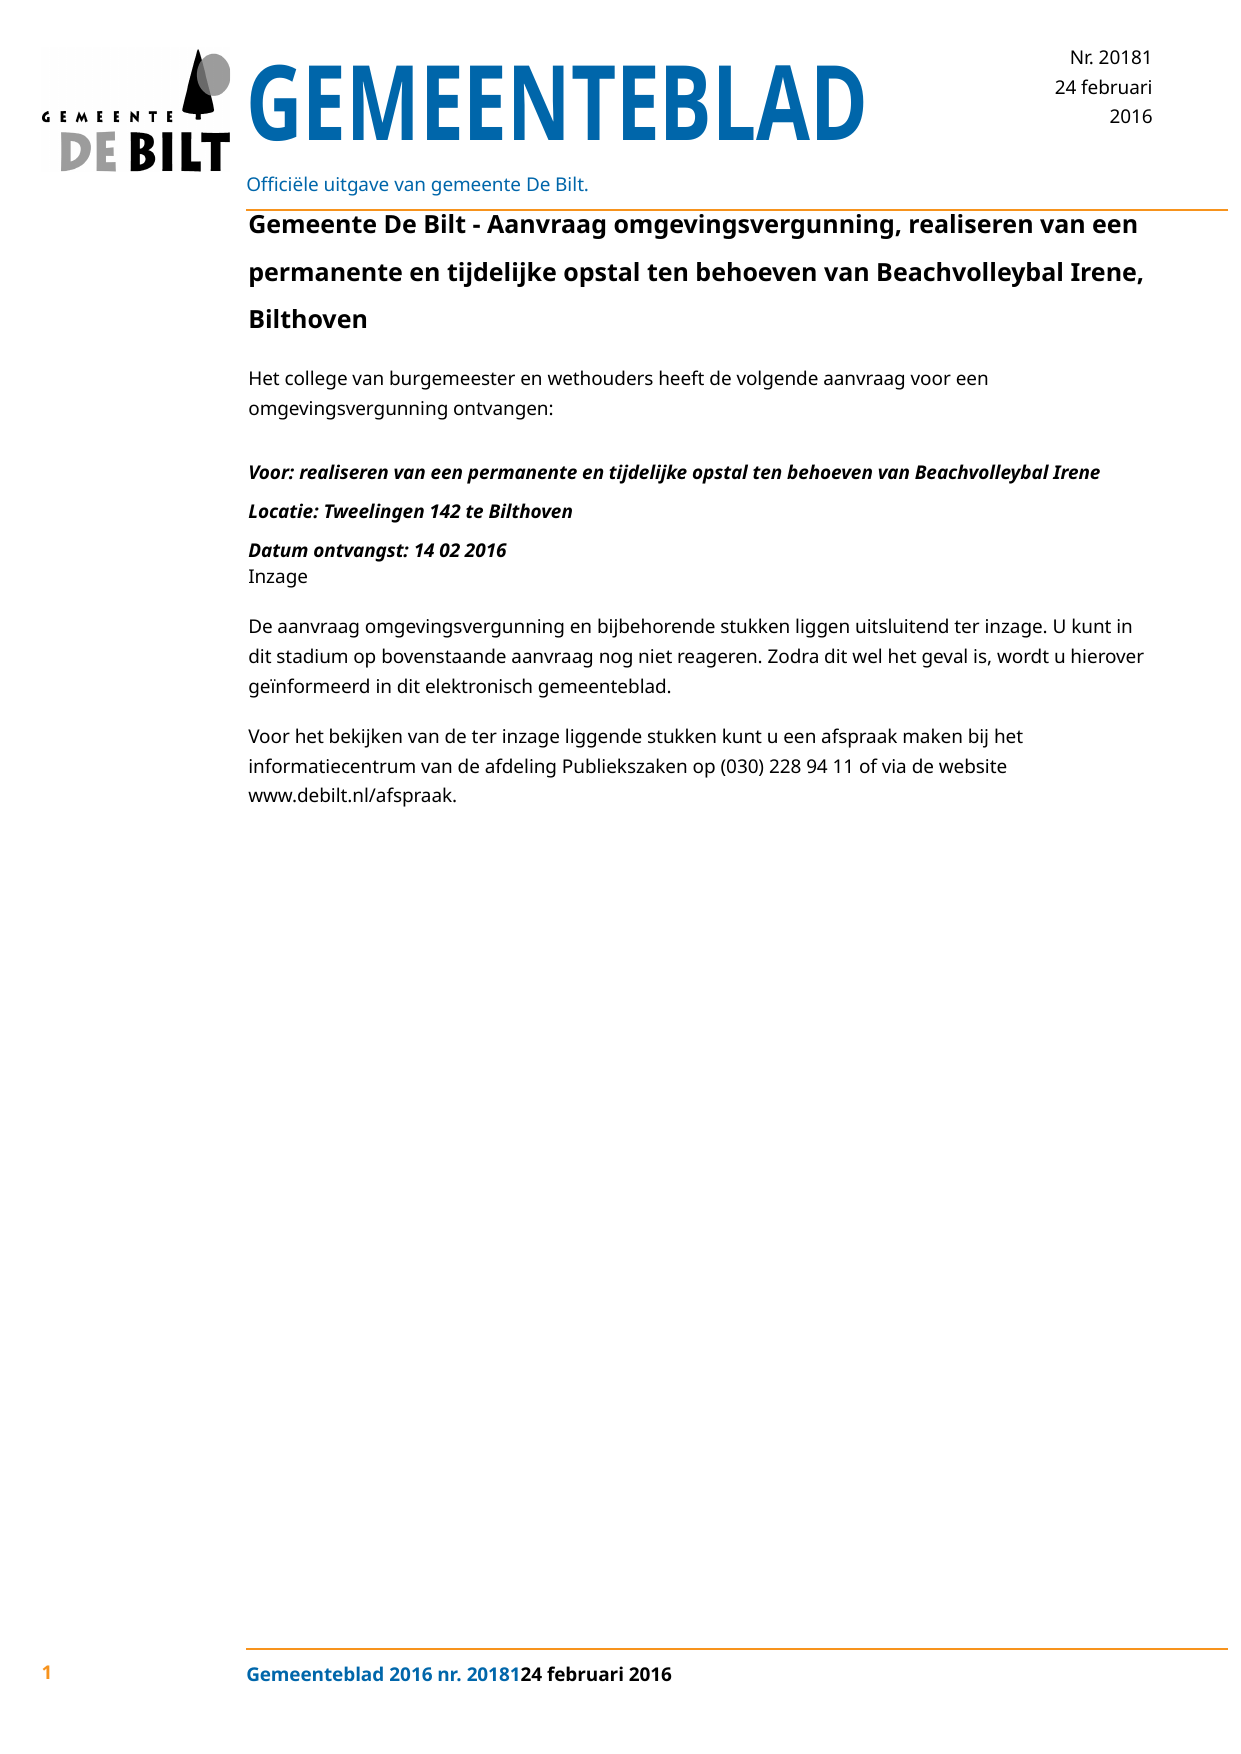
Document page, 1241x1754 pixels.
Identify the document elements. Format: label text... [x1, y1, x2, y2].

text Locatie: Tweelingen 142 te Bilthoven [248, 498, 1152, 524]
text Inzage [248, 563, 1152, 589]
text Gemeente De Bilt - Aanvraag omgevingsvergunning, realiseren van een permanente en tijdelijke opstal ten behoeven van Beachvolleybal Irene, Bilthoven [248, 211, 1152, 336]
text Voor: realiseren van een permanente en tijdelijke opstal ten behoeven van Beachvolleybal Irene [248, 459, 1152, 485]
text De aanvraag omgevingsvergunning en bijbehorende stukken liggen uitsluitend ter inzage. U kunt in dit stadium op bovenstaande aanvraag nog niet reageren. Zodra dit wel het geval is, wordt u hierover geïnformeerd in dit elektronisch gemeenteblad. [248, 614, 1152, 699]
text Datum ontvangst: 14 02 2016 [248, 538, 1152, 563]
picture [41, 47, 231, 172]
text Voor het bekijken van de ter inzage liggende stukken kunt u een afspraak maken bij het informatiecentrum van de afdeling Publiekszaken op (030) 228 94 11 of via de website www.debilt.nl/afspraak. [248, 723, 1152, 808]
text Het college van burgemeester en wethouders heeft de volgende aanvraag voor een omgevingsvergunning ontvangen: [248, 366, 1152, 421]
